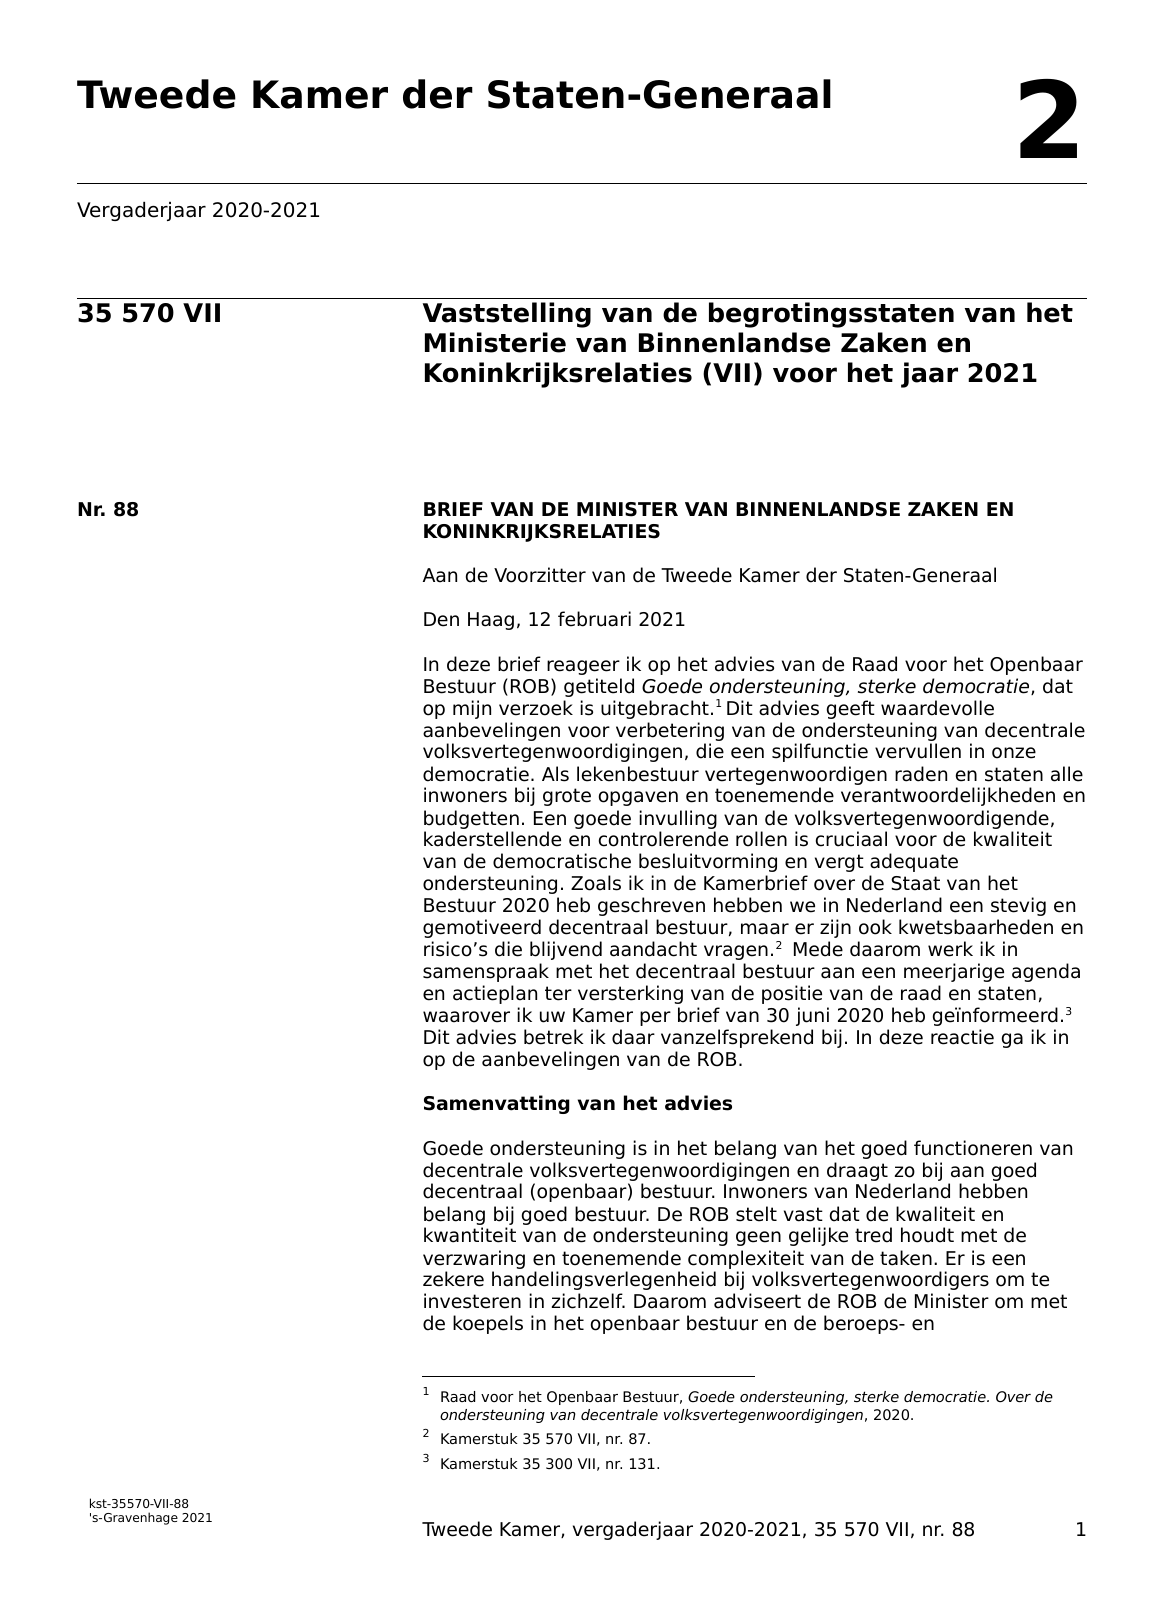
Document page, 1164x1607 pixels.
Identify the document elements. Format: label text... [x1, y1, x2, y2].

table_header 2 [886, 59, 1087, 183]
text Goede ondersteuning is in het belang van het goed functioneren van decentrale volksvertegenwoordigingen en draagt zo bij aan goed decentraal (openbaar) bestuur. Inwoners van Nederland hebben belang bij goed bestuur. De ROB stelt vast dat de kwaliteit en kwantiteit van de ondersteuning geen gelijke tred houdt met de verzwaring en toenemende complexiteit van de taken. Er is een zekere handelingsverlegenheid bij volksvertegenwoordigers om te investeren in zichzelf. Daarom adviseert de ROB de Minister om met de koepels in het openbaar bestuur en de beroeps- en [422, 1137, 1087, 1335]
text Kamerstuk 35 300 VII, nr. 131. [422, 1452, 1087, 1474]
text Kamerstuk 35 570 VII, nr. 87. [422, 1427, 1087, 1449]
text Aan de Voorzitter van de Tweede Kamer der Staten-Generaal [422, 565, 1087, 587]
text In deze brief reageer ik op het advies van de Raad voor het Openbaar Bestuur (ROB) getiteld Goede ondersteuning, sterke democratie, dat op mijn verzoek is uitgebracht.Dit advies geeft waardevolle aanbevelingen voor verbetering van de ondersteuning van decentrale volksvertegenwoordigingen, die een spilfunctie vervullen in onze democratie. Als lekenbestuur vertegenwoordigen raden en staten alle inwoners bij grote opgaven en toenemende verantwoordelijkheden en budgetten. Een goede invulling van de volksvertegenwoordigende, kaderstellende en controlerende rollen is cruciaal voor de kwaliteit van de democratische besluitvorming en vergt adequate ondersteuning. Zoals ik in de Kamerbrief over de Staat van het Bestuur 2020 heb geschreven hebben we in Nederland een stevig en gemotiveerd decentraal bestuur, maar er zijn ook kwetsbaarheden en risico’s die blijvend aandacht vragen. Mede daarom werk ik in samenspraak met het decentraal bestuur aan een meerjarige agenda en actieplan ter versterking van de positie van de raad en staten, waarover ik uw Kamer per brief van 30 juni 2020 heb geïnformeerd. Dit advies betrek ik daar vanzelfsprekend bij. In deze reactie ga ik in op de aanbevelingen van de ROB. [422, 653, 1087, 1071]
text Raad voor het Openbaar Bestuur, Goede ondersteuning, sterke democratie. Over de ondersteuning van decentrale volksvertegenwoordigingen, 2020. [422, 1385, 1087, 1424]
table_cell Vergaderjaar 2020-2021 [77, 184, 1087, 298]
subtitle Samenvatting van het advies [422, 1093, 1087, 1115]
subtitle 35 570 VII Vaststelling van de begrotingsstaten van het Ministerie van Binnenlandse Zaken en Koninkrijksrelaties (VII) voor het jaar 2021 [77, 299, 1087, 388]
text 's-Gravenhage 2021 [88, 1511, 323, 1525]
table_header Tweede Kamer der Staten-Generaal [77, 59, 886, 183]
text Den Haag, 12 februari 2021 [422, 609, 1087, 631]
subtitle Nr. 88 BRIEF VAN DE MINISTER VAN BINNENLANDSE ZAKEN EN KONINKRIJKSRELATIES [77, 499, 1087, 543]
text kst-35570-VII-88 [88, 1497, 323, 1511]
